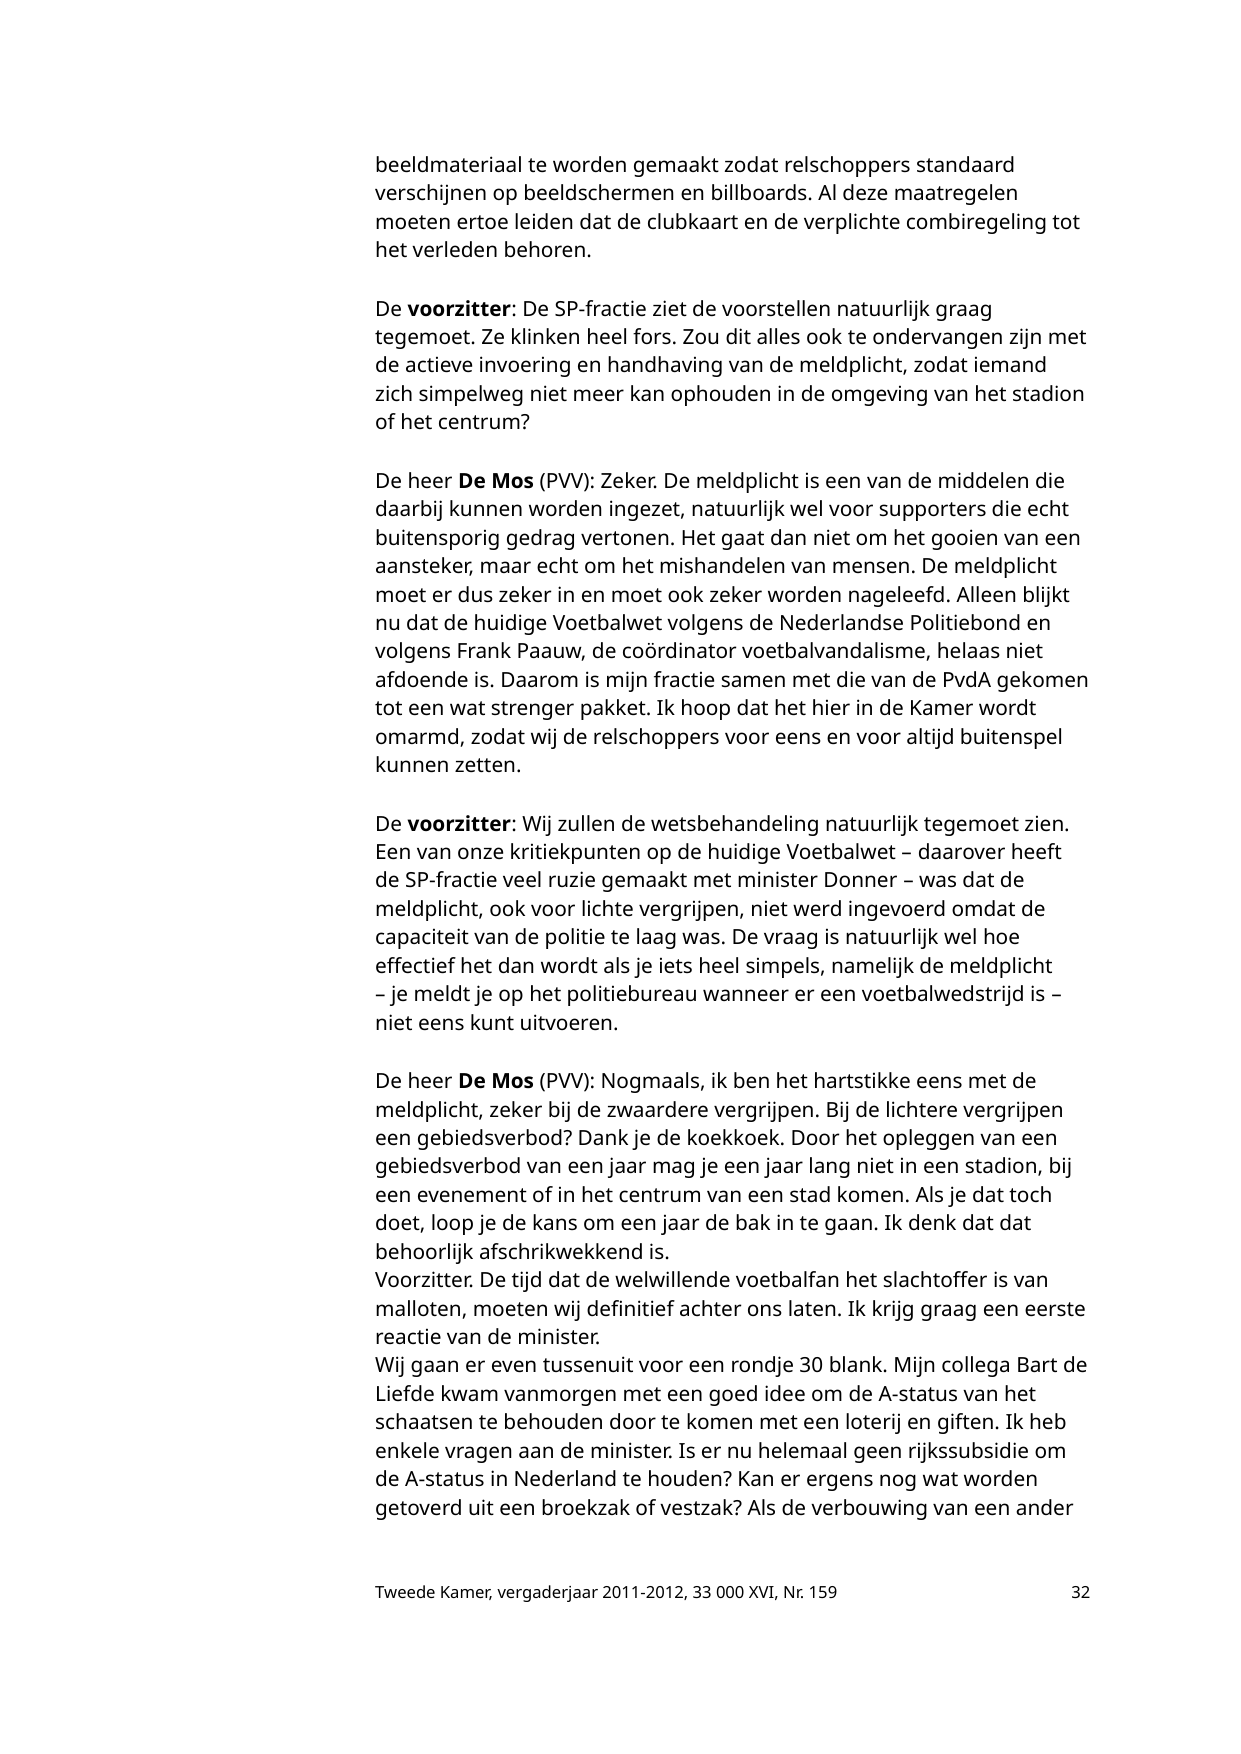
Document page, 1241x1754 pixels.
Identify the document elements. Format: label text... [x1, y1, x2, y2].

text De heer De Mos (PVV): Nogmaals, ik ben het hartstikke eens met de meldplicht, zeker bij de zwaardere vergrijpen. Bij de lichtere vergrijpen een gebiedsverbod? Dank je de koekkoek. Door het opleggen van een gebiedsverbod van een jaar mag je een jaar lang niet in een stadion, bij een evenement of in het centrum van een stad komen. Als je dat toch doet, loop je de kans om een jaar de bak in te gaan. Ik denk dat dat behoorlijk afschrikwekkend is. [375, 1066, 1090, 1265]
text Wij gaan er even tussenuit voor een rondje 30 blank. Mijn collega Bart de Liefde kwam vanmorgen met een goed idee om de A-status van het schaatsen te behouden door te komen met een loterij en giften. Ik heb enkele vragen aan de minister. Is er nu helemaal geen rijkssubsidie om de A-status in Nederland te houden? Kan er ergens nog wat worden getoverd uit een broekzak of vestzak? Als de verbouwing van een ander [375, 1351, 1090, 1521]
text beeldmateriaal te worden gemaakt zodat relschoppers standaard verschijnen op beeldschermen en billboards. Al deze maatregelen moeten ertoe leiden dat de clubkaart en de verplichte combiregeling tot het verleden behoren. [375, 150, 1090, 264]
text De voorzitter: De SP-fractie ziet de voorstellen natuurlijk graag tegemoet. Ze klinken heel fors. Zou dit alles ook te ondervangen zijn met de actieve invoering en handhaving van de meldplicht, zodat iemand zich simpelweg niet meer kan ophouden in de omgeving van het stadion of het centrum? [375, 294, 1090, 436]
text Voorzitter. De tijd dat de welwillende voetbalfan het slachtoffer is van malloten, moeten wij definitief achter ons laten. Ik krijg graag een eerste reactie van de minister. [375, 1265, 1090, 1351]
text De heer De Mos (PVV): Zeker. De meldplicht is een van de middelen die daarbij kunnen worden ingezet, natuurlijk wel voor supporters die echt buitensporig gedrag vertonen. Het gaat dan niet om het gooien van een aansteker, maar echt om het mishandelen van mensen. De meldplicht moet er dus zeker in en moet ook zeker worden nageleefd. Alleen blijkt nu dat de huidige Voetbalwet volgens de Nederlandse Politiebond en volgens Frank Paauw, de coördinator voetbalvandalisme, helaas niet afdoende is. Daarom is mijn fractie samen met die van de PvdA gekomen tot een wat strenger pakket. Ik hoop dat het hier in de Kamer wordt omarmd, zodat wij de relschoppers voor eens en voor altijd buitenspel kunnen zetten. [375, 466, 1090, 779]
text De voorzitter: Wij zullen de wetsbehandeling natuurlijk tegemoet zien. Een van onze kritiekpunten op de huidige Voetbalwet – daarover heeft de SP-fractie veel ruzie gemaakt met minister Donner – was dat de meldplicht, ook voor lichte vergrijpen, niet werd ingevoerd omdat de capaciteit van de politie te laag was. De vraag is natuurlijk wel hoe effectief het dan wordt als je iets heel simpels, namelijk de meldplicht – je meldt je op het politiebureau wanneer er een voetbalwedstrijd is – niet eens kunt uitvoeren. [375, 809, 1090, 1036]
